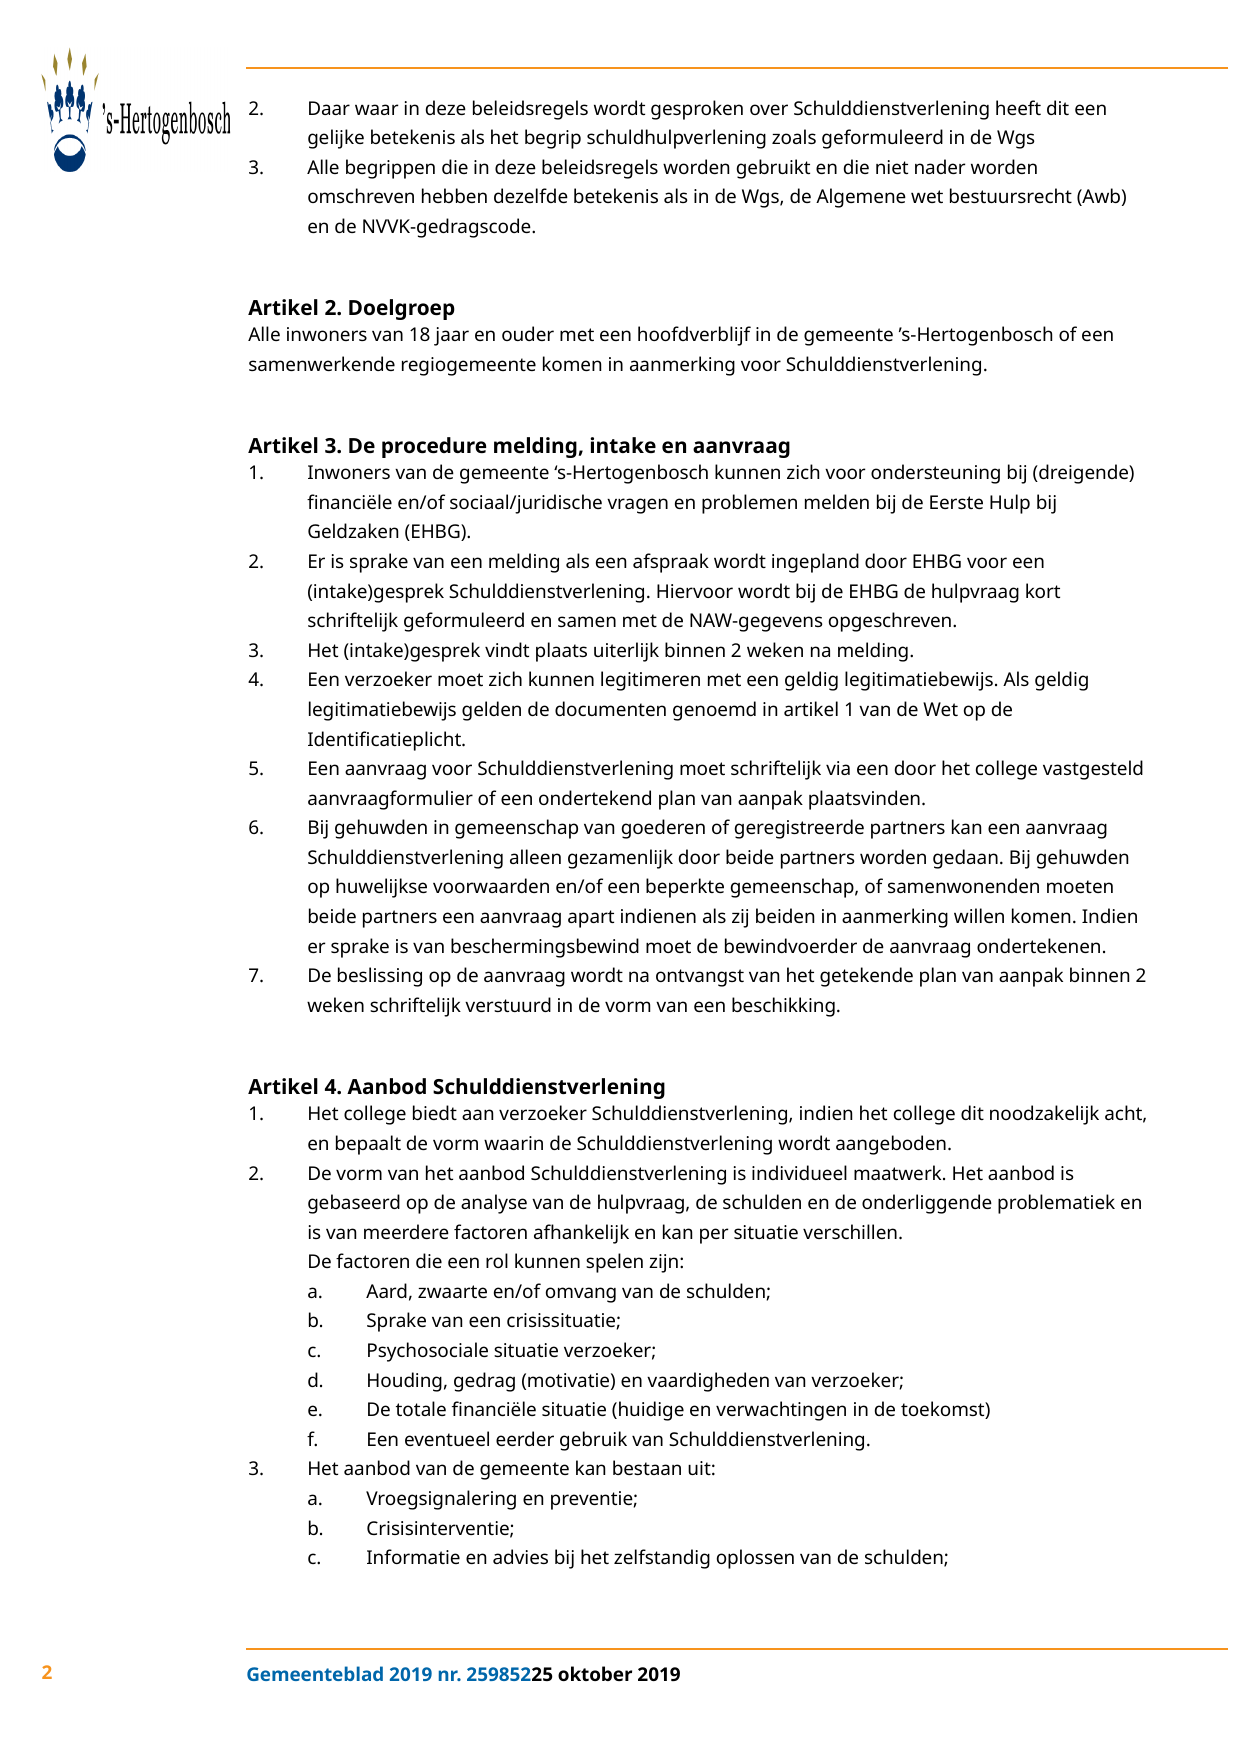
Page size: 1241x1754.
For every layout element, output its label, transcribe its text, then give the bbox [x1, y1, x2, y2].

list Houding, gedrag (motivatie) en vaardigheden van verzoeker; [307, 1367, 1152, 1392]
list Er is sprake van een melding als een afspraak wordt ingepland door EHBG voor een (intake)gesprek Schulddienstverlening. Hiervoor wordt bij de EHBG de hulpvraag kort schriftelijk geformuleerd en samen met de NAW-gegevens opgeschreven. [248, 548, 1152, 633]
list Het aanbod van de gemeente kan bestaan uit: [248, 1456, 1152, 1481]
list Het (intake)gesprek vindt plaats uiterlijk binnen 2 weken na melding. [248, 637, 1152, 663]
list Een aanvraag voor Schulddienstverlening moet schriftelijk via een door het college vastgesteld aanvraagformulier of een ondertekend plan van aanpak plaatsvinden. [248, 755, 1152, 811]
text Artikel 4. Aanbod Schulddienstverlening [248, 1072, 1152, 1101]
list Informatie en advies bij het zelfstandig oplossen van de schulden; [307, 1544, 1152, 1570]
text Artikel 2. Doelgroep [248, 293, 1152, 322]
list Vroegsignalering en preventie; [307, 1485, 1152, 1511]
list Psychosociale situatie verzoeker; [307, 1337, 1152, 1363]
list Een verzoeker moet zich kunnen legitimeren met een geldig legitimatiebewijs. Als geldig legitimatiebewijs gelden de documenten genoemd in artikel 1 van de Wet op de Identificatieplicht. [248, 667, 1152, 752]
list Een eventueel eerder gebruik van Schulddienstverlening. [307, 1426, 1152, 1452]
list De totale financiële situatie (huidige en verwachtingen in de toekomst) [307, 1396, 1152, 1422]
text Artikel 3. De procedure melding, intake en aanvraag [248, 431, 1152, 459]
list De beslissing op de aanvraag wordt na ontvangst van het getekende plan van aanpak binnen 2 weken schriftelijk verstuurd in de vorm van een beschikking. [248, 962, 1152, 1018]
picture [41, 47, 231, 172]
list Aard, zwaarte en/of omvang van de schulden; [307, 1278, 1152, 1304]
list Inwoners van de gemeente ‘s-Hertogenbosch kunnen zich voor ondersteuning bij (dreigende) financiële en/of sociaal/juridische vragen en problemen melden bij de Eerste Hulp bij Geldzaken (EHBG). [248, 459, 1152, 544]
list Het college biedt aan verzoeker Schulddienstverlening, indien het college dit noodzakelijk acht, en bepaalt de vorm waarin de Schulddienstverlening wordt aangeboden. [248, 1101, 1152, 1156]
list Bij gehuwden in gemeenschap van goederen of geregistreerde partners kan een aanvraag Schulddienstverlening alleen gezamenlijk door beide partners worden gedaan. Bij gehuwden op huwelijkse voorwaarden en/of een beperkte gemeenschap, of samenwonenden moeten beide partners een aanvraag apart indienen als zij beiden in aanmerking willen komen. Indien er sprake is van beschermingsbewind moet de bewindvoerder de aanvraag ondertekenen. [248, 814, 1152, 959]
list Sprake van een crisissituatie; [307, 1308, 1152, 1333]
list Alle begrippen die in deze beleidsregels worden gebruikt en die niet nader worden omschreven hebben dezelfde betekenis als in de Wgs, de Algemene wet bestuursrecht (Awb) en de NVVK-gedragscode. [248, 154, 1152, 239]
list De factoren die een rol kunnen spelen zijn: [248, 1248, 1152, 1274]
list Daar waar in deze beleidsregels wordt gesproken over Schulddienstverlening heeft dit een gelijke betekenis als het begrip schuldhulpverlening zoals geformuleerd in de Wgs [248, 95, 1152, 150]
text Alle inwoners van 18 jaar en ouder met een hoofdverblijf in de gemeente ’s-Hertogenbosch of een samenwerkende regiogemeente komen in aanmerking voor Schulddienstverlening. [248, 322, 1152, 377]
list De vorm van het aanbod Schulddienstverlening is individueel maatwerk. Het aanbod is gebaseerd op de analyse van de hulpvraag, de schulden en de onderliggende problematiek en is van meerdere factoren afhankelijk en kan per situatie verschillen. [248, 1160, 1152, 1244]
list Crisisinterventie; [307, 1515, 1152, 1540]
